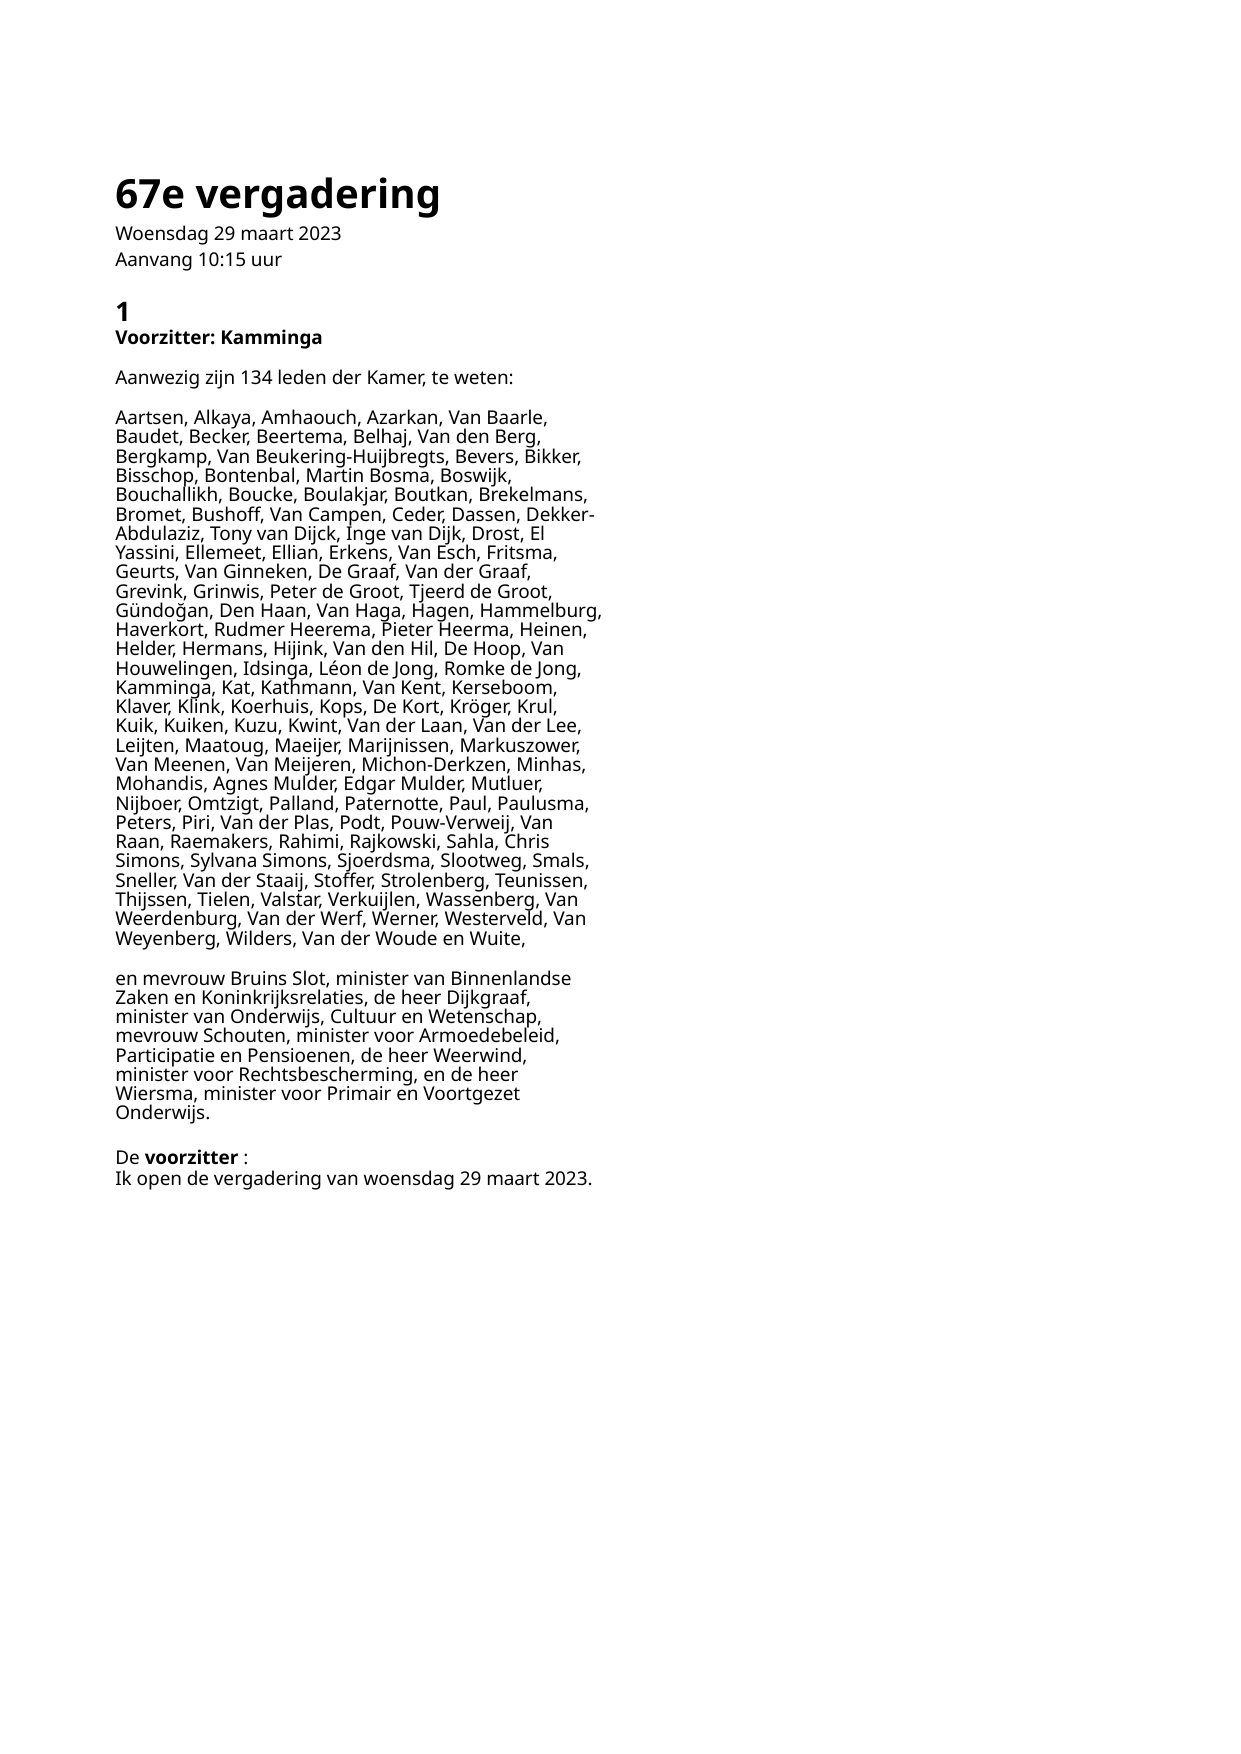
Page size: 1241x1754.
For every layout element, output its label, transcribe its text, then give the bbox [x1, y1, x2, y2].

text Ik open de vergadering van woensdag 29 maart 2023. [115, 1170, 605, 1189]
text De voorzitter : [115, 1144, 605, 1170]
text en mevrouw Bruins Slot, minister van Binnenlandse Zaken en Koninkrijksrelaties, de heer Dijkgraaf, minister van Onderwijs, Cultuur en Wetenschap, mevrouw Schouten, minister voor Armoedebeleid, Participatie en Pensioenen, de heer Weerwind, minister voor Rechtsbescherming, en de heer Wiersma, minister voor Primair en Voortgezet Onderwijs. [115, 969, 605, 1124]
text 1 [115, 292, 605, 329]
text 67e vergadering [115, 165, 605, 220]
text Voorzitter: Kamminga [115, 329, 605, 348]
text Aanwezig zijn 134 leden der Kamer, te weten: [115, 369, 605, 388]
text Woensdag 29 maart 2023 [115, 220, 605, 246]
text Aartsen, Alkaya, Amhaouch, Azarkan, Van Baarle, Baudet, Becker, Beertema, Belhaj, Van den Berg, Bergkamp, Van Beukering-Huijbregts, Bevers, Bikker, Bisschop, Bontenbal, Martin Bosma, Boswijk, Bouchallikh, Boucke, Boulakjar, Boutkan, Brekelmans, Bromet, Bushoff, Van Campen, Ceder, Dassen, Dekker-Abdulaziz, Tony van Dijck, Inge van Dijk, Drost, El Yassini, Ellemeet, Ellian, Erkens, Van Esch, Fritsma, Geurts, Van Ginneken, De Graaf, Van der Graaf, Grevink, Grinwis, Peter de Groot, Tjeerd de Groot, Gündoğan, Den Haan, Van Haga, Hagen, Hammelburg, Haverkort, Rudmer Heerema, Pieter Heerma, Heinen, Helder, Hermans, Hijink, Van den Hil, De Hoop, Van Houwelingen, Idsinga, Léon de Jong, Romke de Jong, Kamminga, Kat, Kathmann, Van Kent, Kerseboom, Klaver, Klink, Koerhuis, Kops, De Kort, Kröger, Krul, Kuik, Kuiken, Kuzu, Kwint, Van der Laan, Van der Lee, Leijten, Maatoug, Maeijer, Marijnissen, Markuszower, Van Meenen, Van Meijeren, Michon-Derkzen, Minhas, Mohandis, Agnes Mulder, Edgar Mulder, Mutluer, Nijboer, Omtzigt, Palland, Paternotte, Paul, Paulusma, Peters, Piri, Van der Plas, Podt, Pouw-Verweij, Van Raan, Raemakers, Rahimi, Rajkowski, Sahla, Chris Simons, Sylvana Simons, Sjoerdsma, Slootweg, Smals, Sneller, Van der Staaij, Stoffer, Strolenberg, Teunissen, Thijssen, Tielen, Valstar, Verkuijlen, Wassenberg, Van Weerdenburg, Van der Werf, Werner, Westerveld, Van Weyenberg, Wilders, Van der Woude en Wuite, [115, 409, 605, 949]
text Aanvang 10:15 uur [115, 246, 605, 272]
